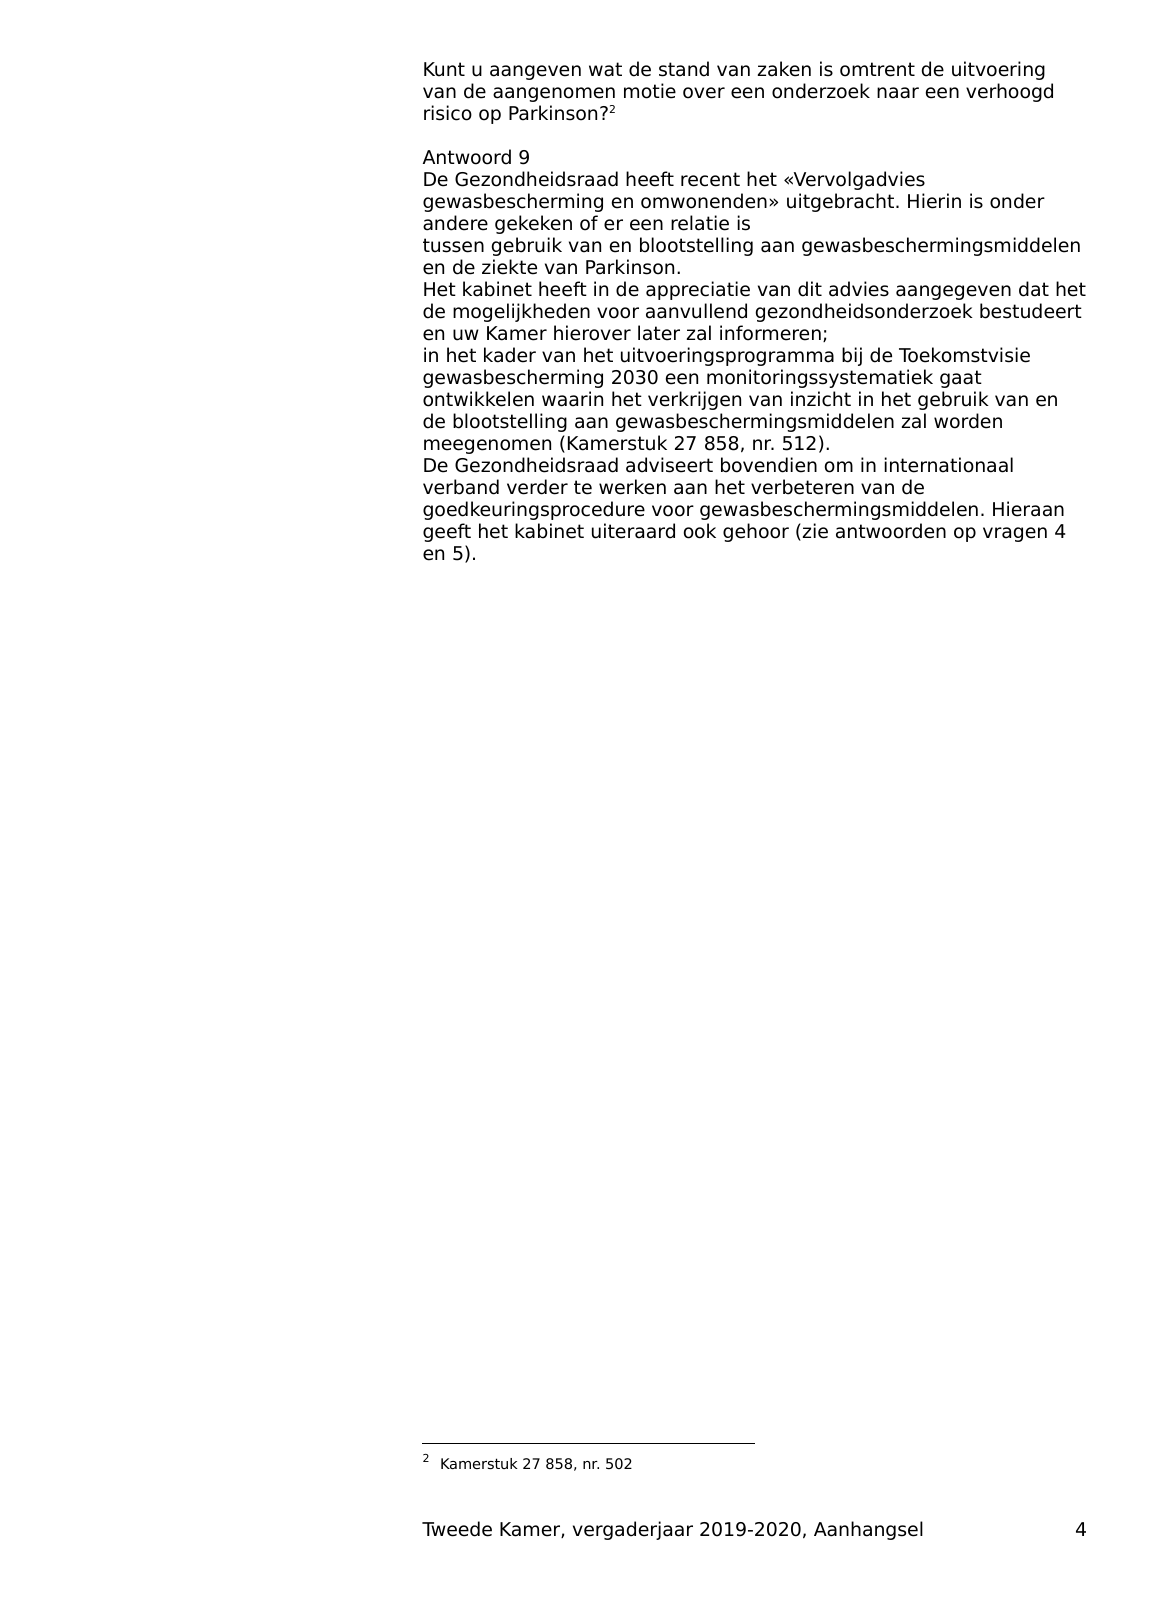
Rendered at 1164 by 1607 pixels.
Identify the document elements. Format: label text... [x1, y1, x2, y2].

text Het kabinet heeft in de appreciatie van dit advies aangegeven dat het [422, 279, 1087, 301]
text Kunt u aangeven wat de stand van zaken is omtrent de uitvoering van de aangenomen motie over een onderzoek naar een verhoogd risico op Parkinson? [422, 59, 1087, 125]
text de mogelijkheden voor aanvullend gezondheidsonderzoek bestudeert en uw Kamer hierover later zal informeren; [422, 301, 1087, 345]
text Kamerstuk 27 858, nr. 502 [422, 1452, 1087, 1474]
text De Gezondheidsraad adviseert bovendien om in internationaal verband verder te werken aan het verbeteren van de goedkeuringsprocedure voor gewasbeschermingsmiddelen. Hieraan geeft het kabinet uiteraard ook gehoor (zie antwoorden op vragen 4 en 5). [422, 455, 1087, 565]
text in het kader van het uitvoeringsprogramma bij de Toekomstvisie gewasbescherming 2030 een monitoringssystematiek gaat ontwikkelen waarin het verkrijgen van inzicht in het gebruik van en de blootstelling aan gewasbeschermingsmiddelen zal worden meegenomen (Kamerstuk 27 858, nr. 512). [422, 345, 1087, 455]
text Antwoord 9 [422, 147, 1087, 169]
text tussen gebruik van en blootstelling aan gewasbeschermingsmiddelen en de ziekte van Parkinson. [422, 235, 1087, 279]
text De Gezondheidsraad heeft recent het «Vervolgadvies gewasbescherming en omwonenden» uitgebracht. Hierin is onder andere gekeken of er een relatie is [422, 169, 1087, 235]
